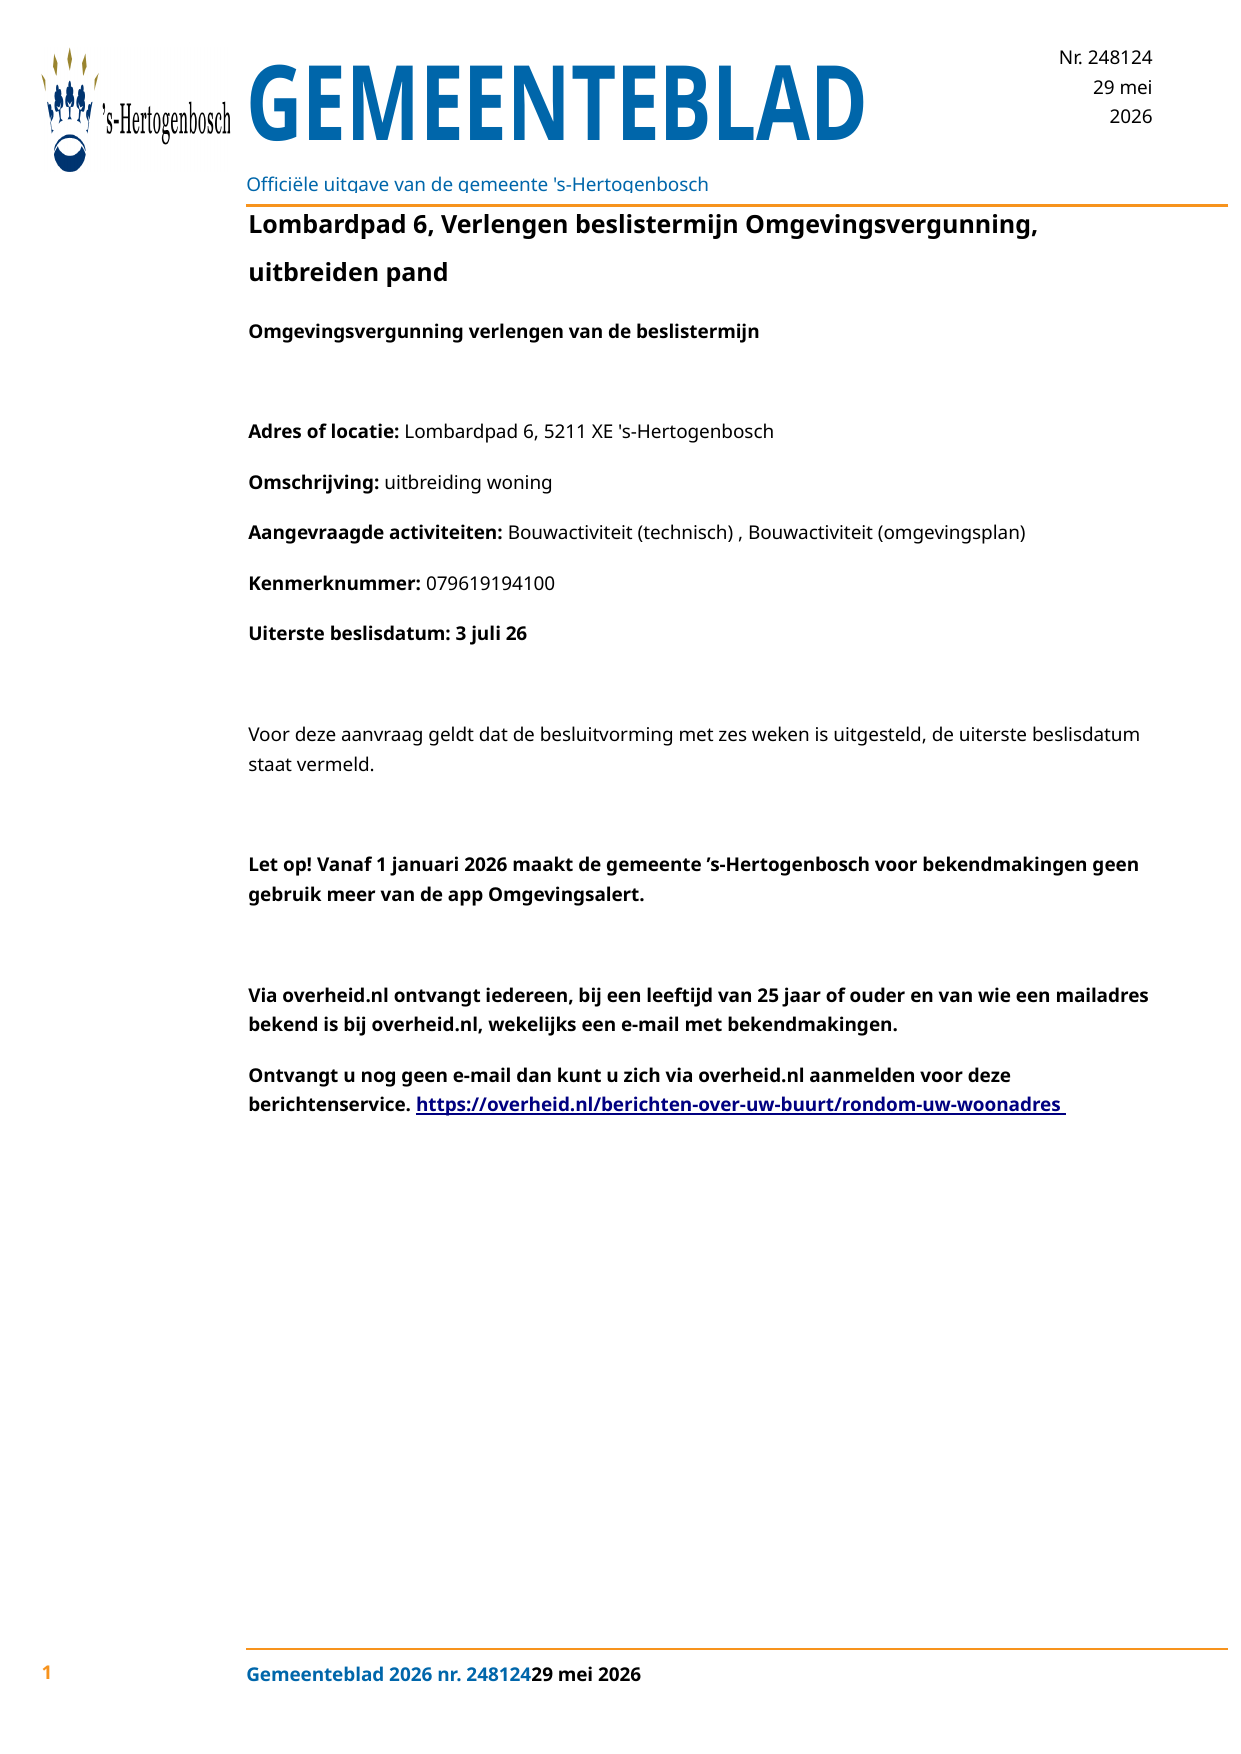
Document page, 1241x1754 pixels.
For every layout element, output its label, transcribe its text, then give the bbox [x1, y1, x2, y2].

text Omgevingsvergunning verlengen van de beslistermijn [248, 318, 1152, 344]
text Omschrijving: uitbreiding woning [248, 469, 1152, 495]
text Uiterste beslisdatum: 3 juli 26 [248, 620, 1152, 646]
text Let op! Vanaf 1 januari 2026 maakt de gemeente ’s-Hertogenbosch voor bekendmakingen geen gebruik meer van de app Omgevingsalert. [248, 852, 1152, 907]
text Lombardpad 6, Verlengen beslistermijn Omgevingsvergunning, uitbreiden pand [248, 207, 1152, 288]
text Voor deze aanvraag geldt dat de besluitvorming met zes weken is uitgesteld, de uiterste beslisdatum staat vermeld. [248, 721, 1152, 777]
picture [41, 47, 231, 172]
text Kenmerknummer: 079619194100 [248, 570, 1152, 596]
text Via overheid.nl ontvangt iedereen, bij een leeftijd van 25 jaar of ouder en van wie een mailadres bekend is bij overheid.nl, wekelijks een e-mail met bekendmakingen. [248, 982, 1152, 1037]
text Ontvangt u nog geen e-mail dan kunt u zich via overheid.nl aanmelden voor deze berichtenservice. https://overheid.nl/berichten-over-uw-buurt/rondom-uw-woonadres [248, 1062, 1152, 1117]
text Aangevraagde activiteiten: Bouwactiviteit (technisch) , Bouwactiviteit (omgevingsplan) [248, 519, 1152, 545]
text Adres of locatie: Lombardpad 6, 5211 XE 's-Hertogenbosch [248, 419, 1152, 444]
